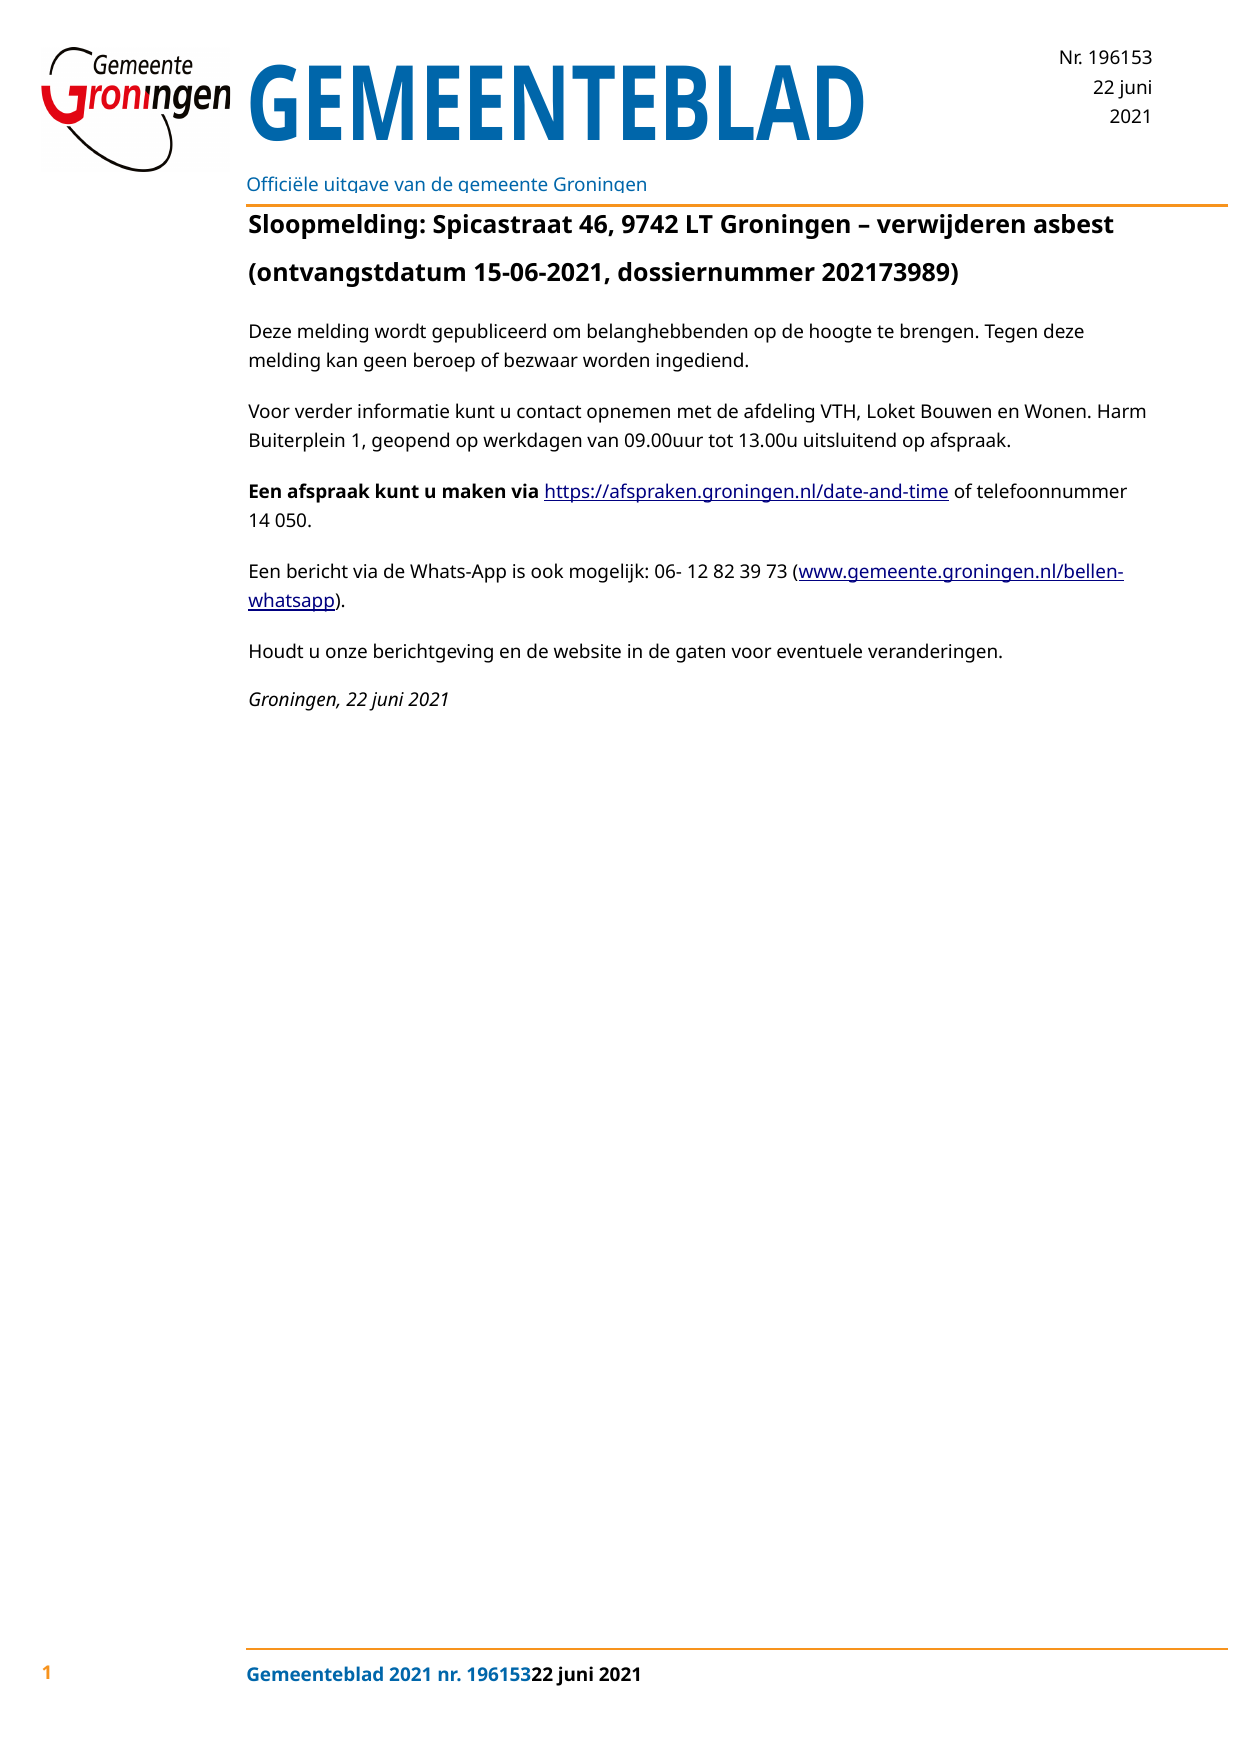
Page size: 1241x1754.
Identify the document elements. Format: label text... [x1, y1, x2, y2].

text Sloopmelding: Spicastraat 46, 9742 LT Groningen – verwijderen asbest (ontvangstdatum 15-06-2021, dossiernummer 202173989) [248, 207, 1152, 288]
text Houdt u onze berichtgeving en de website in de gaten voor eventuele veranderingen. [248, 638, 1152, 664]
text Deze melding wordt gepubliceerd om belanghebbenden op de hoogte te brengen. Tegen deze melding kan geen beroep of bezwaar worden ingediend. [248, 318, 1152, 373]
text Een bericht via de Whats-App is ook mogelijk: 06- 12 82 39 73 (www.gemeente.groningen.nl/bellen-whatsapp). [248, 558, 1152, 613]
picture [41, 47, 231, 172]
text Groningen, 22 juni 2021 [248, 686, 1152, 711]
text Voor verder informatie kunt u contact opnemen met de afdeling VTH, Loket Bouwen en Wonen. Harm Buiterplein 1, geopend op werkdagen van 09.00uur tot 13.00u uitsluitend op afspraak. [248, 398, 1152, 453]
text Een afspraak kunt u maken via https://afspraken.groningen.nl/date-and-time of telefoonnummer 14 050. [248, 478, 1152, 533]
